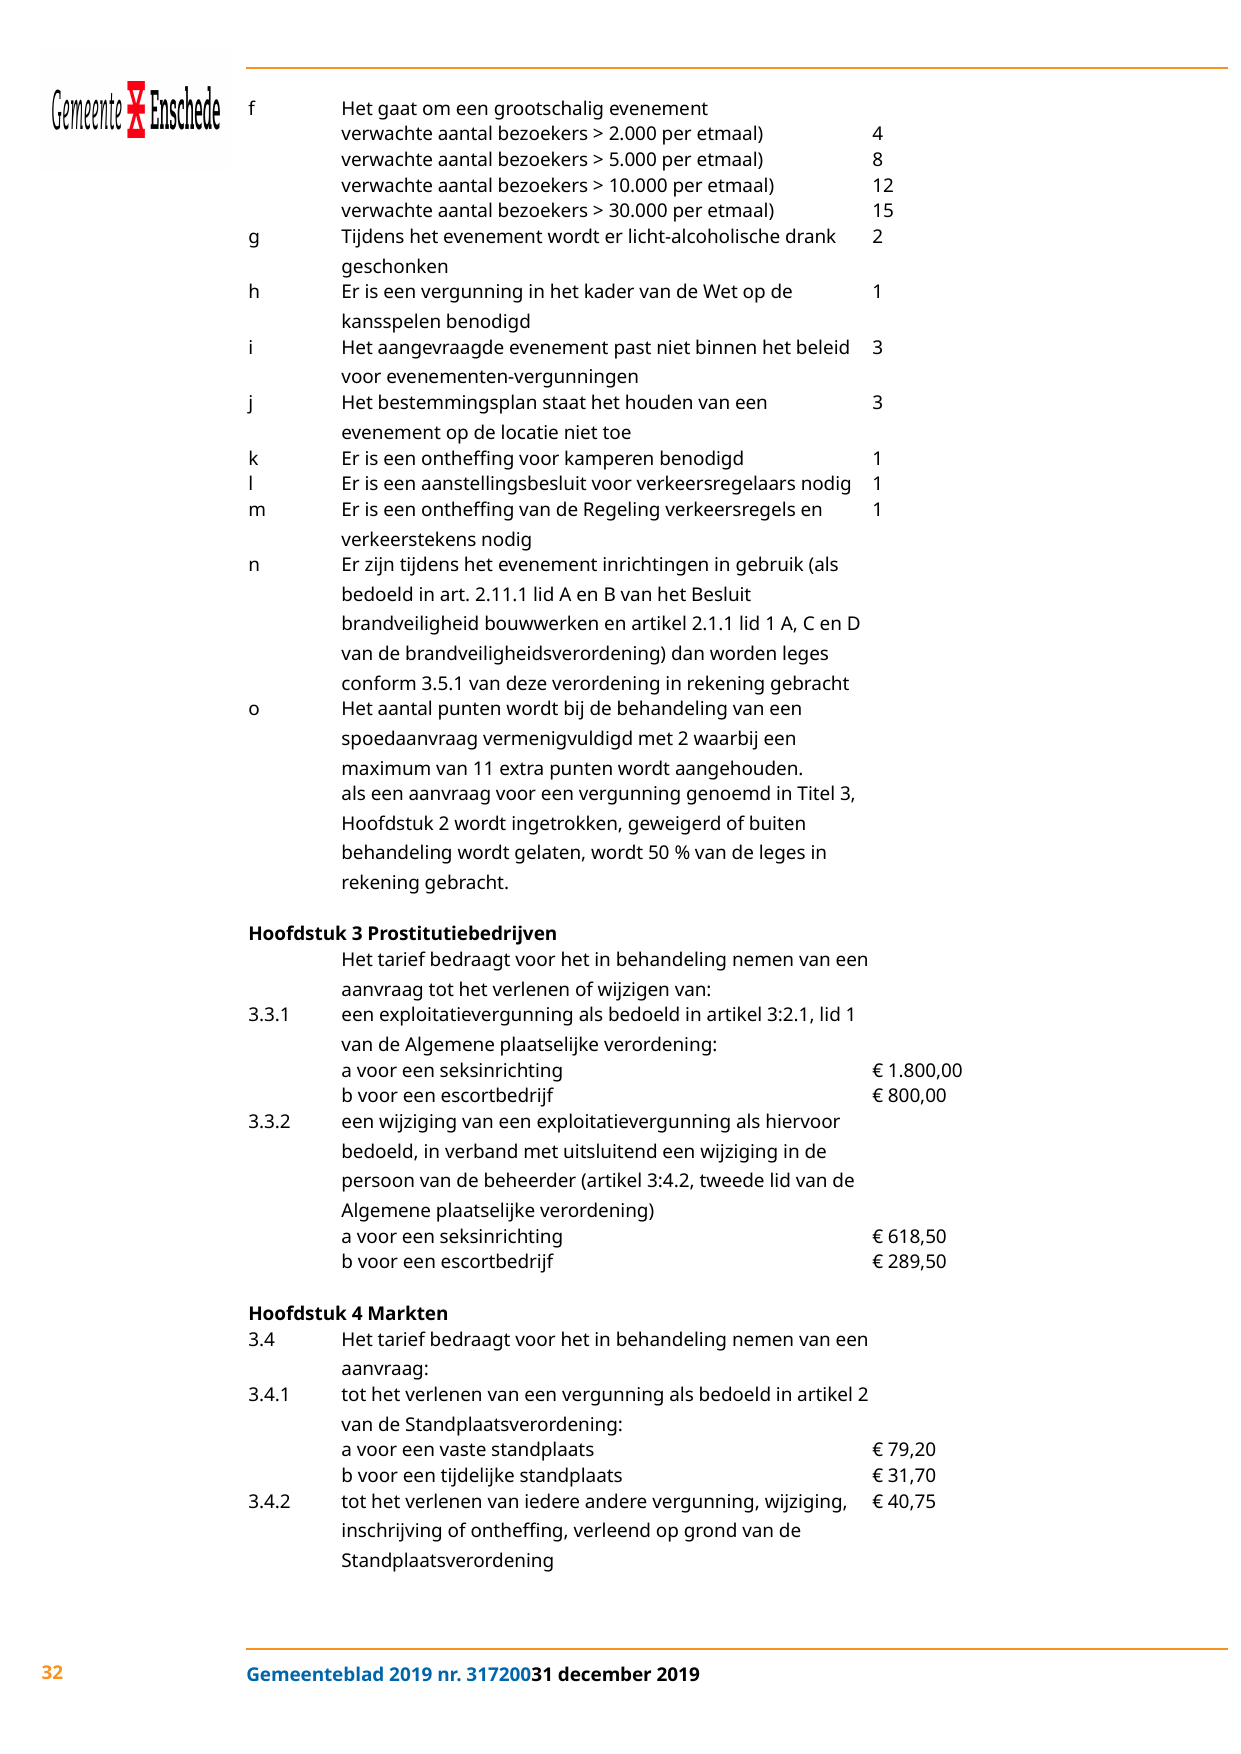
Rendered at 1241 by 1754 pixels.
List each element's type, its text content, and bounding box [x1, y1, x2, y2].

table_cell Er zijn tijdens het evenement inrichtingen in gebruik (als bedoeld in art. 2.11.1 lid A en B van het Besluit brandveiligheid bouwwerken en artikel 2.1.1 lid 1 A, C en D van de brandveiligheidsverordening) dan worden leges conform 3.5.1 van deze verordening in rekening gebracht [341, 551, 872, 696]
table_cell een exploitatievergunning als bedoeld in artikel 3:2.1, lid 1 van de Algemene plaatselijke verordening: [341, 1002, 872, 1057]
table_cell Hoofdstuk 4 Markten [248, 1300, 872, 1326]
table_cell [872, 551, 1058, 696]
table_cell als een aanvraag voor een vergunning genoemd in Titel 3, Hoofdstuk 2 wordt ingetrokken, geweigerd of buiten behandeling wordt gelaten, wordt 50 % van de leges in rekening gebracht. [341, 780, 872, 895]
table_cell tot het verlenen van iedere andere vergunning, wijziging, inschrijving of ontheffing, verleend op grond van de Standplaatsverordening [341, 1488, 872, 1573]
table_cell [248, 1083, 341, 1108]
table_cell a voor een vaste standplaats [341, 1436, 872, 1462]
table_cell [248, 946, 341, 1002]
table_cell 1 [872, 470, 1058, 496]
table_cell 3.4 [248, 1326, 341, 1381]
table_cell tot het verlenen van een vergunning als bedoeld in artikel 2 van de Standplaatsverordening: [341, 1381, 872, 1436]
table_cell [872, 780, 1058, 895]
table_cell 3 [872, 389, 1058, 445]
table_cell [248, 780, 341, 895]
table_cell a voor een seksinrichting [341, 1057, 872, 1083]
table_cell Het tarief bedraagt voor het in behandeling nemen van een aanvraag tot het verlenen of wijzigen van: [341, 946, 872, 1002]
table_cell [248, 146, 341, 172]
table_cell een wijziging van een exploitatievergunning als hiervoor bedoeld, in verband met uitsluitend een wijziging in de persoon van de beheerder (artikel 3:4.2, tweede lid van de Algemene plaatselijke verordening) [341, 1109, 872, 1223]
table_cell [248, 1057, 341, 1083]
table_cell 3 [872, 334, 1058, 389]
table_cell verwachte aantal bezoekers > 2.000 per etmaal) [341, 121, 872, 146]
table_cell 3.4.1 [248, 1381, 341, 1436]
table_cell k [248, 445, 341, 470]
table_cell verwachte aantal bezoekers > 10.000 per etmaal) [341, 172, 872, 198]
table_cell [872, 95, 1058, 121]
table_cell [872, 895, 1058, 921]
table_cell € 800,00 [872, 1083, 1058, 1108]
table_cell j [248, 389, 341, 445]
table_cell [248, 1573, 341, 1598]
table_cell 4 [872, 121, 1058, 146]
table_cell 3.3.1 [248, 1002, 341, 1057]
table_cell [872, 1300, 1058, 1326]
table_cell 12 [872, 172, 1058, 198]
table_cell [248, 1223, 341, 1249]
table_cell Er is een aanstellingsbesluit voor verkeersregelaars nodig [341, 470, 872, 496]
table_cell b voor een escortbedrijf [341, 1249, 872, 1274]
table_cell 1 [872, 496, 1058, 551]
table_cell 1 [872, 279, 1058, 334]
table_cell [872, 921, 1058, 946]
table_cell € 31,70 [872, 1462, 1058, 1488]
table_cell [872, 1381, 1058, 1436]
table_cell [872, 946, 1058, 1002]
table_cell Het aantal punten wordt bij de behandeling van een spoedaanvraag vermenigvuldigd met 2 waarbij een maximum van 11 extra punten wordt aangehouden. [341, 696, 872, 780]
table_cell b voor een escortbedrijf [341, 1083, 872, 1108]
table_cell [872, 1573, 1058, 1598]
table_cell [248, 1274, 341, 1300]
table_cell [341, 895, 872, 921]
table_cell n [248, 551, 341, 696]
table_cell Het tarief bedraagt voor het in behandeling nemen van een aanvraag: [341, 1326, 872, 1381]
table_cell 8 [872, 146, 1058, 172]
table_cell Het aangevraagde evenement past niet binnen het beleid voor evenementen-vergunningen [341, 334, 872, 389]
table_cell Er is een ontheffing voor kamperen benodigd [341, 445, 872, 470]
table_cell verwachte aantal bezoekers > 5.000 per etmaal) [341, 146, 872, 172]
table_cell [872, 1274, 1058, 1300]
table_cell [248, 121, 341, 146]
table_cell f [248, 95, 341, 121]
table_cell [872, 1326, 1058, 1381]
table_cell 15 [872, 198, 1058, 223]
table_cell € 1.800,00 [872, 1057, 1058, 1083]
picture [41, 47, 231, 172]
table_cell o [248, 696, 341, 780]
table_cell verwachte aantal bezoekers > 30.000 per etmaal) [341, 198, 872, 223]
table_cell Het bestemmingsplan staat het houden van een evenement op de locatie niet toe [341, 389, 872, 445]
table_cell h [248, 279, 341, 334]
table_cell € 618,50 [872, 1223, 1058, 1249]
table_cell [248, 198, 341, 223]
table_cell Het gaat om een grootschalig evenement [341, 95, 872, 121]
table_cell b voor een tijdelijke standplaats [341, 1462, 872, 1488]
table_cell [872, 696, 1058, 780]
table_cell Hoofdstuk 3 Prostitutiebedrijven [248, 921, 872, 946]
table_cell Er is een ontheffing van de Regeling verkeersregels en verkeerstekens nodig [341, 496, 872, 551]
table_cell m [248, 496, 341, 551]
table_cell i [248, 334, 341, 389]
table_cell 1 [872, 445, 1058, 470]
table_cell [248, 895, 341, 921]
table_cell 3.3.2 [248, 1109, 341, 1223]
table_cell Tijdens het evenement wordt er licht-alcoholische drank geschonken [341, 224, 872, 279]
table_cell a voor een seksinrichting [341, 1223, 872, 1249]
table_cell € 40,75 [872, 1488, 1058, 1573]
table_cell [341, 1573, 872, 1598]
table_cell l [248, 470, 341, 496]
table_cell 2 [872, 224, 1058, 279]
table_cell € 289,50 [872, 1249, 1058, 1274]
table_cell Er is een vergunning in het kader van de Wet op de kansspelen benodigd [341, 279, 872, 334]
table_cell [248, 1249, 341, 1274]
table_cell € 79,20 [872, 1436, 1058, 1462]
table_cell [248, 172, 341, 198]
table_cell [341, 1274, 872, 1300]
table_cell [248, 1462, 341, 1488]
table_cell g [248, 224, 341, 279]
table_cell [872, 1002, 1058, 1057]
table_cell 3.4.2 [248, 1488, 341, 1573]
table_cell [248, 1436, 341, 1462]
table_cell [872, 1109, 1058, 1223]
